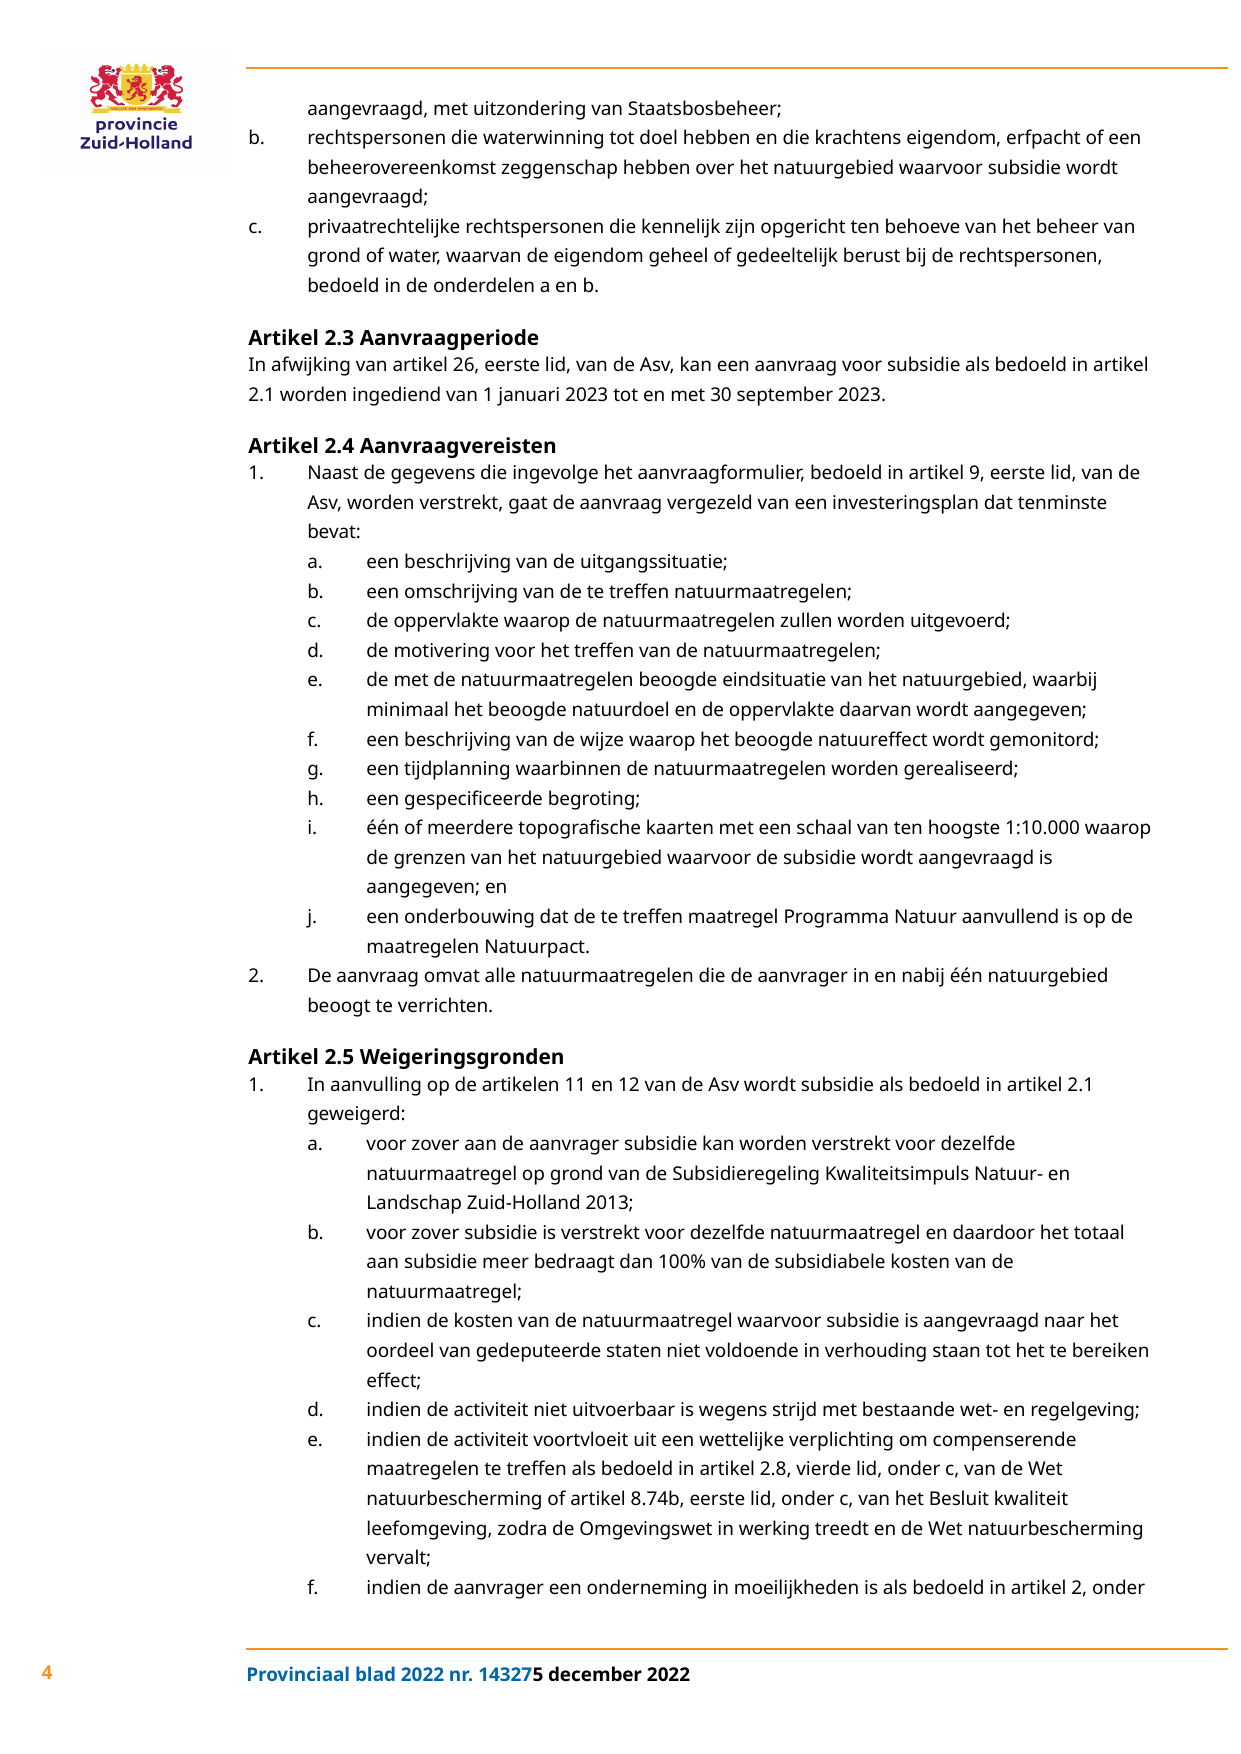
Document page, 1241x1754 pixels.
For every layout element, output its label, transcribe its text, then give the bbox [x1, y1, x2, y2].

list De aanvraag omvat alle natuurmaatregelen die de aanvrager in en nabij één natuurgebied beoogt te verrichten. [248, 962, 1152, 1018]
list indien de activiteit niet uitvoerbaar is wegens strijd met bestaande wet- en regelgeving; [307, 1396, 1152, 1422]
text In afwijking van artikel 26, eerste lid, van de Asv, kan een aanvraag voor subsidie als bedoeld in artikel 2.1 worden ingediend van 1 januari 2023 tot en met 30 september 2023. [248, 351, 1152, 406]
list een beschrijving van de wijze waarop het beoogde natuureffect wordt gemonitord; [307, 726, 1152, 752]
list indien de activiteit voortvloeit uit een wettelijke verplichting om compenserende maatregelen te treffen als bedoeld in artikel 2.8, vierde lid, onder c, van de Wet natuurbescherming of artikel 8.74b, eerste lid, onder c, van het Besluit kwaliteit leefomgeving, zodra de Omgevingswet in werking treedt en de Wet natuurbescherming vervalt; [307, 1426, 1152, 1570]
text Artikel 2.5 Weigeringsgronden [248, 1042, 1152, 1071]
list een beschrijving van de uitgangssituatie; [307, 548, 1152, 574]
list de motivering voor het treffen van de natuurmaatregelen; [307, 637, 1152, 663]
list aangevraagd, met uitzondering van Staatsbosbeheer; [248, 95, 1152, 121]
list de met de natuurmaatregelen beoogde eindsituatie van het natuurgebied, waarbij minimaal het beoogde natuurdoel en de oppervlakte daarvan wordt aangegeven; [307, 667, 1152, 722]
list één of meerdere topografische kaarten met een schaal van ten hoogste 1:10.000 waarop de grenzen van het natuurgebied waarvoor de subsidie wordt aangevraagd is aangegeven; en [307, 814, 1152, 899]
text Artikel 2.4 Aanvraagvereisten [248, 431, 1152, 459]
picture [41, 47, 231, 172]
list de oppervlakte waarop de natuurmaatregelen zullen worden uitgevoerd; [307, 607, 1152, 633]
list indien de aanvrager een onderneming in moeilijkheden is als bedoeld in artikel 2, onder [307, 1574, 1152, 1599]
list rechtspersonen die waterwinning tot doel hebben en die krachtens eigendom, erfpacht of een beheerovereenkomst zeggenschap hebben over het natuurgebied waarvoor subsidie wordt aangevraagd; [248, 124, 1152, 209]
list een tijdplanning waarbinnen de natuurmaatregelen worden gerealiseerd; [307, 755, 1152, 781]
list Naast de gegevens die ingevolge het aanvraagformulier, bedoeld in artikel 9, eerste lid, van de Asv, worden verstrekt, gaat de aanvraag vergezeld van een investeringsplan dat tenminste bevat: [248, 459, 1152, 544]
list een onderbouwing dat de te treffen maatregel Programma Natuur aanvullend is op de maatregelen Natuurpact. [307, 903, 1152, 959]
text Artikel 2.3 Aanvraagperiode [248, 323, 1152, 351]
list voor zover subsidie is verstrekt voor dezelfde natuurmaatregel en daardoor het totaal aan subsidie meer bedraagt dan 100% van de subsidiabele kosten van de natuurmaatregel; [307, 1219, 1152, 1304]
list indien de kosten van de natuurmaatregel waarvoor subsidie is aangevraagd naar het oordeel van gedeputeerde staten niet voldoende in verhouding staan tot het te bereiken effect; [307, 1308, 1152, 1392]
list In aanvulling op de artikelen 11 en 12 van de Asv wordt subsidie als bedoeld in artikel 2.1 geweigerd: [248, 1071, 1152, 1126]
list een gespecificeerde begroting; [307, 785, 1152, 811]
list een omschrijving van de te treffen natuurmaatregelen; [307, 578, 1152, 604]
list voor zover aan de aanvrager subsidie kan worden verstrekt voor dezelfde natuurmaatregel op grond van de Subsidieregeling Kwaliteitsimpuls Natuur- en Landschap Zuid-Holland 2013; [307, 1130, 1152, 1215]
list privaatrechtelijke rechtspersonen die kennelijk zijn opgericht ten behoeve van het beheer van grond of water, waarvan de eigendom geheel of gedeeltelijk berust bij de rechtspersonen, bedoeld in de onderdelen a en b. [248, 213, 1152, 298]
